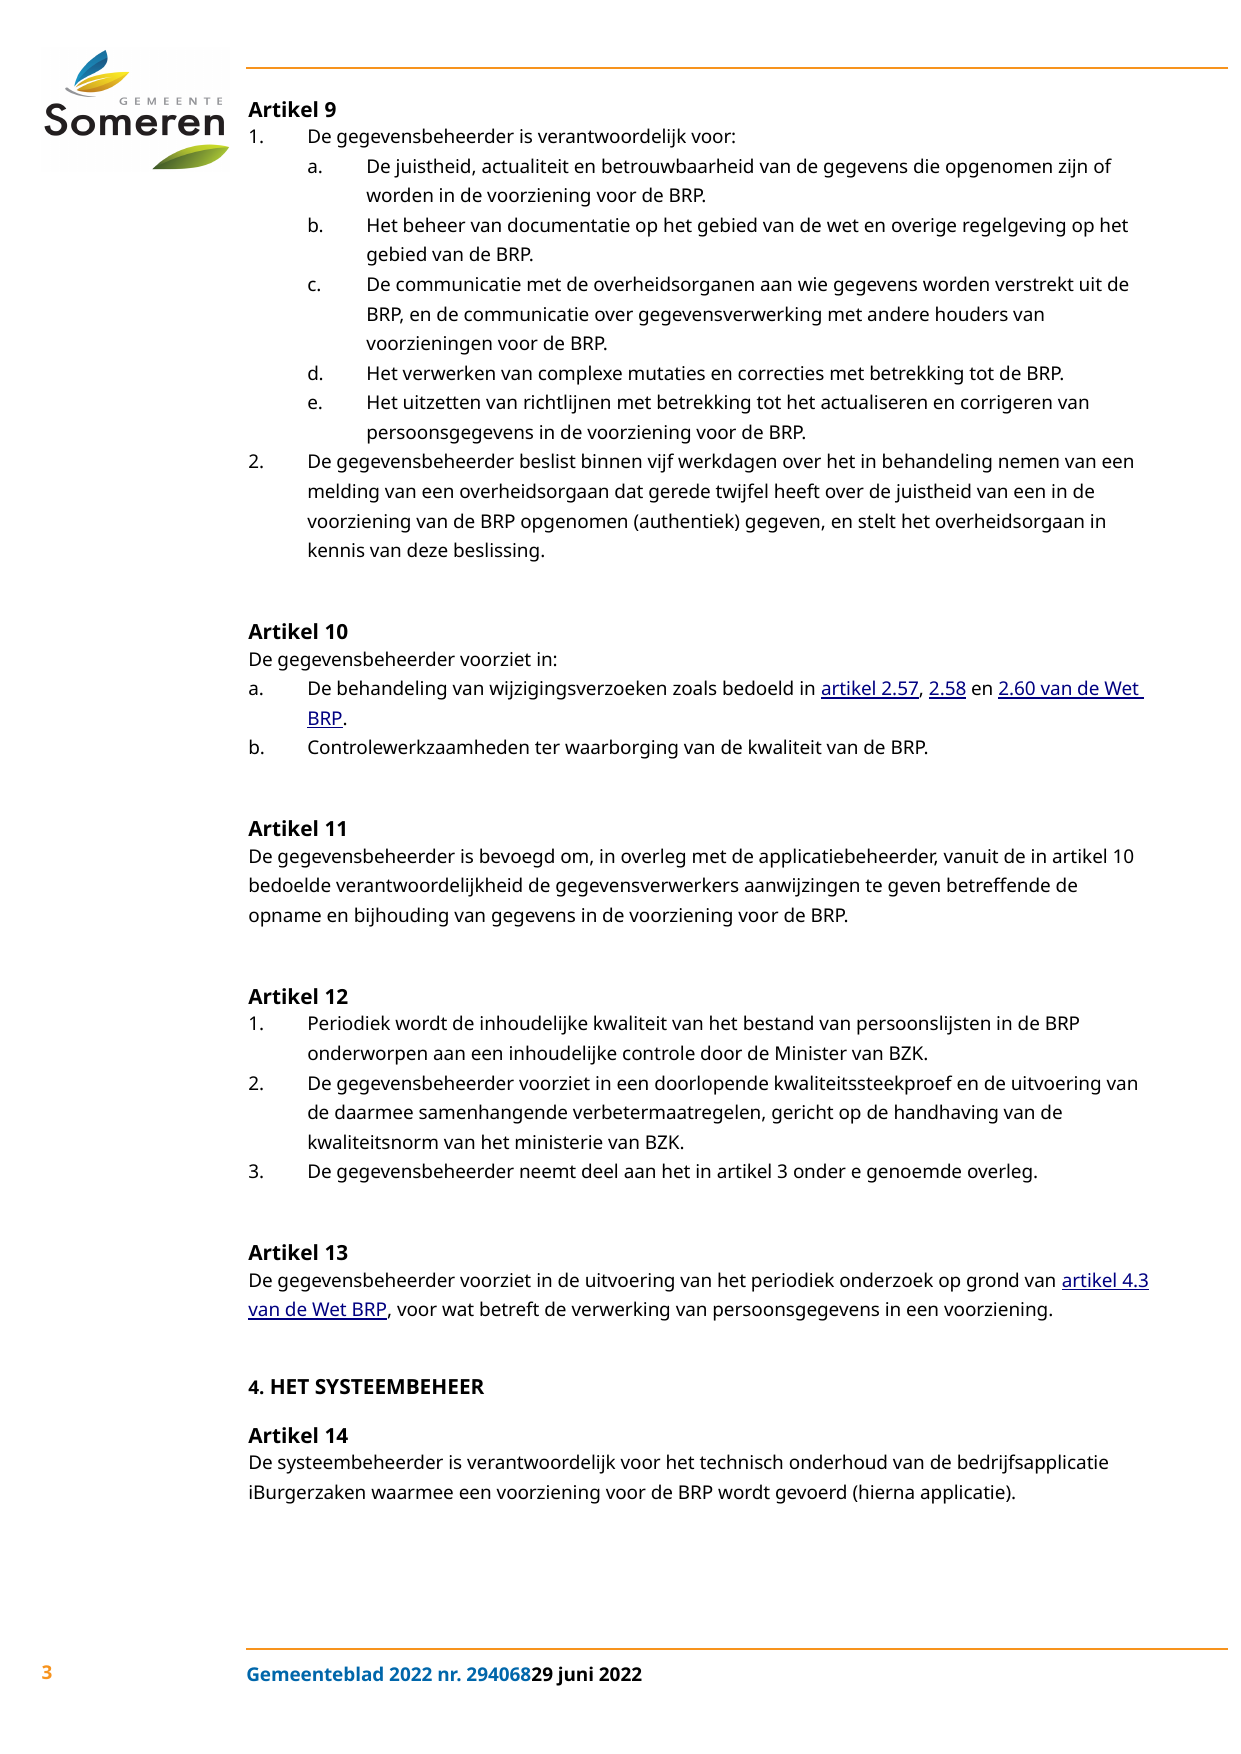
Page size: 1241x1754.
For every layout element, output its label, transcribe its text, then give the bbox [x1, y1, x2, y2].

list De gegevensbeheerder neemt deel aan het in artikel 3 onder e genoemde overleg. [248, 1158, 1152, 1184]
text Artikel 13 [248, 1238, 1152, 1267]
list De gegevensbeheerder voorziet in een doorlopende kwaliteitssteekproef en de uitvoering van de daarmee samenhangende verbetermaatregelen, gericht op de handhaving van de kwaliteitsnorm van het ministerie van BZK. [248, 1070, 1152, 1155]
text De gegevensbeheerder voorziet in: [248, 646, 1152, 672]
list De communicatie met de overheidsorganen aan wie gegevens worden verstrekt uit de BRP, en de communicatie over gegevensverwerking met andere houders van voorzieningen voor de BRP. [307, 271, 1152, 356]
list De behandeling van wijzigingsverzoeken zoals bedoeld in artikel 2.57, 2.58 en 2.60 van de Wet BRP. [248, 675, 1152, 731]
list De gegevensbeheerder beslist binnen vijf werkdagen over het in behandeling nemen van een melding van een overheidsorgaan dat gerede twijfel heeft over de juistheid van een in de voorziening van de BRP opgenomen (authentiek) gegeven, en stelt het overheidsorgaan in kennis van deze beslissing. [248, 449, 1152, 563]
picture [41, 47, 231, 172]
list De gegevensbeheerder is verantwoordelijk voor: [248, 123, 1152, 149]
text De systeembeheerder is verantwoordelijk voor het technisch onderhoud van de bedrijfsapplicatie iBurgerzaken waarmee een voorziening voor de BRP wordt gevoerd (hierna applicatie). [248, 1449, 1152, 1505]
text Artikel 12 [248, 982, 1152, 1011]
text Artikel 11 [248, 814, 1152, 843]
text De gegevensbeheerder is bevoegd om, in overleg met de applicatiebeheerder, vanuit de in artikel 10 bedoelde verantwoordelijkheid de gegevensverwerkers aanwijzingen te geven betreffende de opname en bijhouding van gegevens in de voorziening voor de BRP. [248, 843, 1152, 928]
list De juistheid, actualiteit en betrouwbaarheid van de gegevens die opgenomen zijn of worden in de voorziening voor de BRP. [307, 153, 1152, 208]
text Artikel 14 [248, 1421, 1152, 1449]
text Artikel 10 [248, 617, 1152, 646]
list Het verwerken van complexe mutaties en correcties met betrekking tot de BRP. [307, 360, 1152, 386]
text De gegevensbeheerder voorziet in de uitvoering van het periodiek onderzoek op grond van artikel 4.3 van de Wet BRP, voor wat betreft de verwerking van persoonsgegevens in een voorziening. [248, 1267, 1152, 1322]
list Het beheer van documentatie op het gebied van de wet en overige regelgeving op het gebied van de BRP. [307, 212, 1152, 267]
text 4. HET SYSTEEMBEHEER [248, 1372, 1152, 1400]
list Het uitzetten van richtlijnen met betrekking tot het actualiseren en corrigeren van persoonsgegevens in de voorziening voor de BRP. [307, 389, 1152, 445]
text Artikel 9 [248, 95, 1152, 123]
list Periodiek wordt de inhoudelijke kwaliteit van het bestand van persoonslijsten in de BRP onderworpen aan een inhoudelijke controle door de Minister van BZK. [248, 1011, 1152, 1066]
list Controlewerkzaamheden ter waarborging van de kwaliteit van de BRP. [248, 734, 1152, 760]
